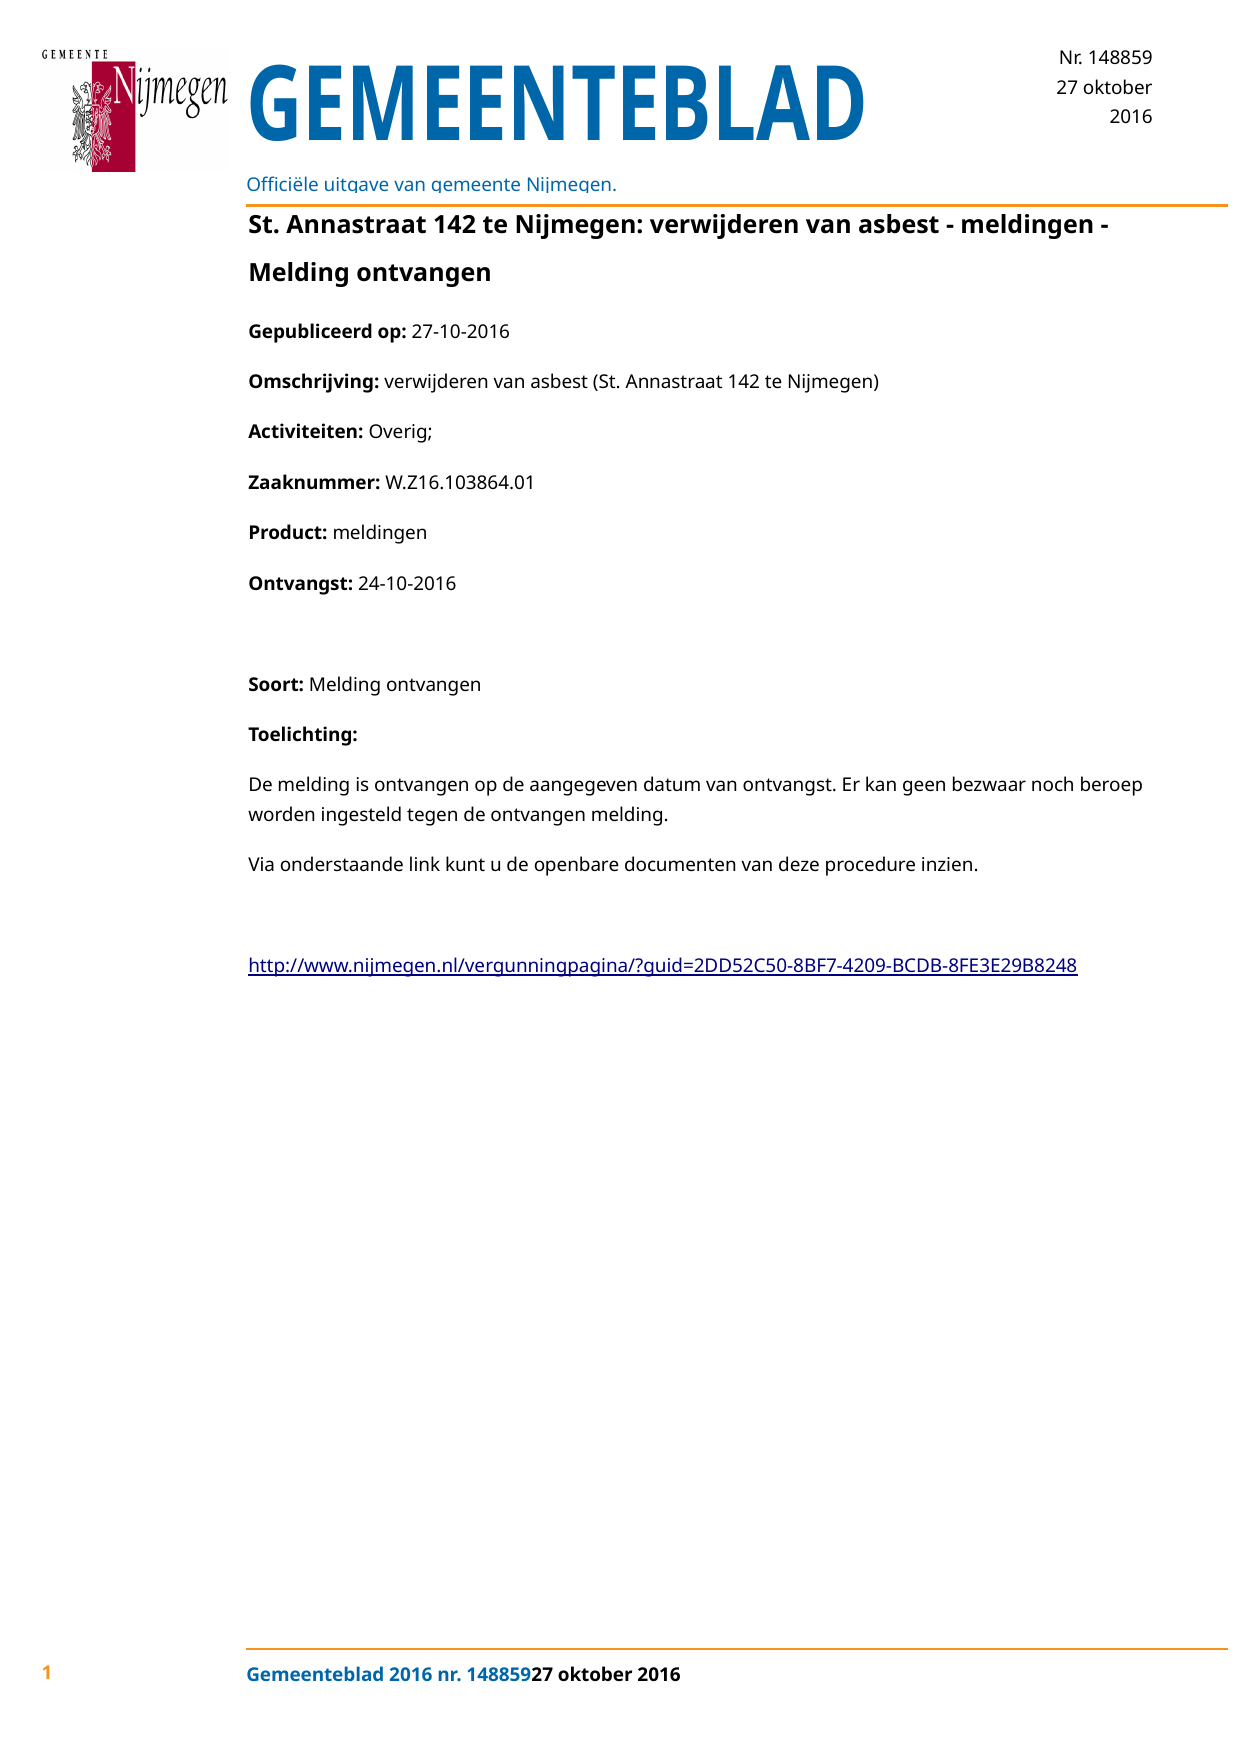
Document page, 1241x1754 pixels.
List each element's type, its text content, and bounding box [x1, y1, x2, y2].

picture [41, 47, 231, 172]
text Zaaknummer: W.Z16.103864.01 [248, 469, 1152, 495]
text Toelichting: [248, 721, 1152, 747]
text Soort: Melding ontvangen [248, 671, 1152, 697]
text Via onderstaande link kunt u de openbare documenten van deze procedure inzien. [248, 852, 1152, 877]
text De melding is ontvangen op de aangegeven datum van ontvangst. Er kan geen bezwaar noch beroep worden ingesteld tegen de ontvangen melding. [248, 772, 1152, 827]
text Ontvangst: 24-10-2016 [248, 570, 1152, 596]
text St. Annastraat 142 te Nijmegen: verwijderen van asbest - meldingen - Melding ontvangen [248, 207, 1152, 288]
text Omschrijving: verwijderen van asbest (St. Annastraat 142 te Nijmegen) [248, 368, 1152, 394]
text Activiteiten: Overig; [248, 419, 1152, 444]
text Gepubliceerd op: 27-10-2016 [248, 318, 1152, 344]
text http://www.nijmegen.nl/vergunningpagina/?guid=2DD52C50-8BF7-4209-BCDB-8FE3E29B8248 [248, 952, 1152, 978]
text Product: meldingen [248, 519, 1152, 545]
